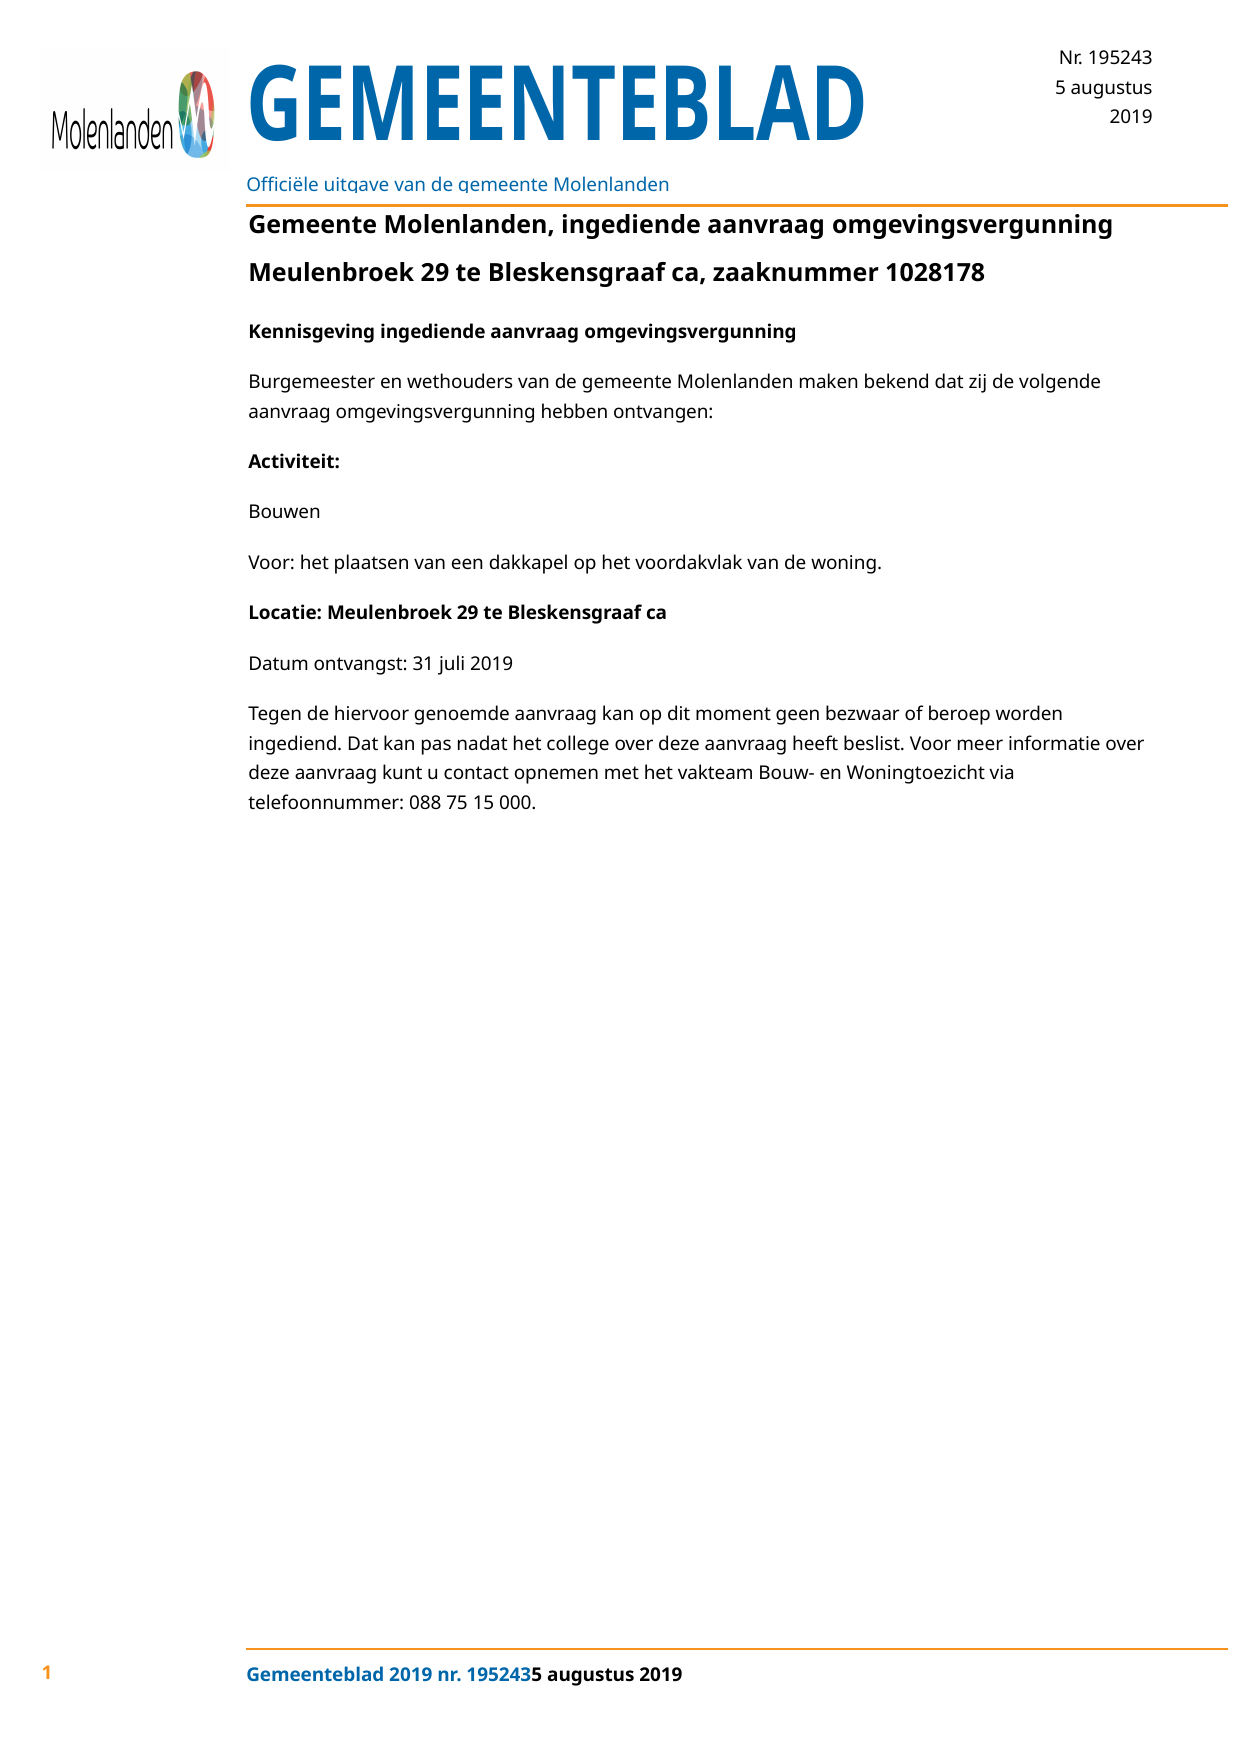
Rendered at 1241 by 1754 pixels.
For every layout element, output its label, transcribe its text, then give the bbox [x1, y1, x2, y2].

text Locatie: Meulenbroek 29 te Bleskensgraaf ca [248, 599, 1152, 625]
text Burgemeester en wethouders van de gemeente Molenlanden maken bekend dat zij de volgende aanvraag omgevingsvergunning hebben ontvangen: [248, 368, 1152, 424]
text Gemeente Molenlanden, ingediende aanvraag omgevingsvergunning Meulenbroek 29 te Bleskensgraaf ca, zaaknummer 1028178 [248, 207, 1152, 288]
text Voor: het plaatsen van een dakkapel op het voordakvlak van de woning. [248, 549, 1152, 575]
text Datum ontvangst: 31 juli 2019 [248, 650, 1152, 676]
text Tegen de hiervoor genoemde aanvraag kan op dit moment geen bezwaar of beroep worden ingediend. Dat kan pas nadat het college over deze aanvraag heeft beslist. Voor meer informatie over deze aanvraag kunt u contact opnemen met het vakteam Bouw- en Woningtoezicht via telefoonnummer: 088 75 15 000. [248, 700, 1152, 815]
text Activiteit: [248, 448, 1152, 474]
text Bouwen [248, 499, 1152, 524]
text Kennisgeving ingediende aanvraag omgevingsvergunning [248, 318, 1152, 344]
picture [41, 47, 231, 172]
